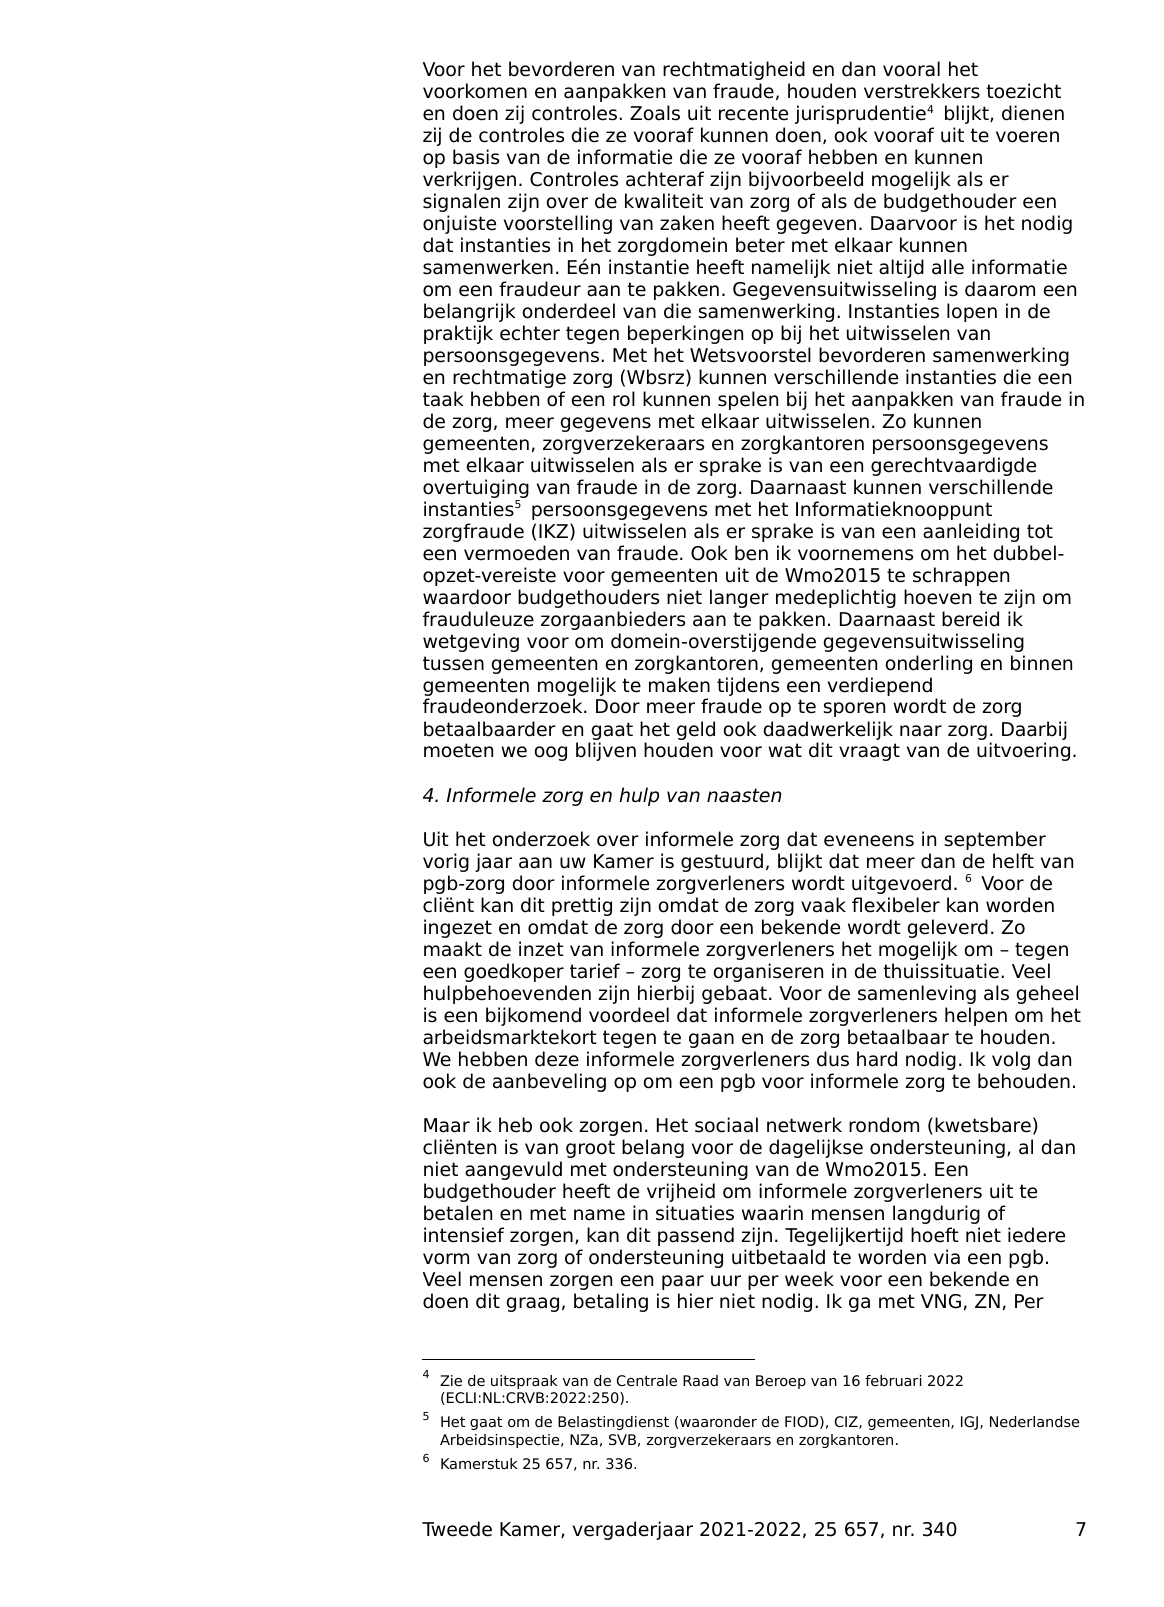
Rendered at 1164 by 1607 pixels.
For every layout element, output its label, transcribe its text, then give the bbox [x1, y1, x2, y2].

text Uit het onderzoek over informele zorg dat eveneens in september vorig jaar aan uw Kamer is gestuurd, blijkt dat meer dan de helft van pgb-zorg door informele zorgverleners wordt uitgevoerd. Voor de cliënt kan dit prettig zijn omdat de zorg vaak flexibeler kan worden ingezet en omdat de zorg door een bekende wordt geleverd. Zo maakt de inzet van informele zorgverleners het mogelijk om – tegen een goedkoper tarief – zorg te organiseren in de thuissituatie. Veel hulpbehoevenden zijn hierbij gebaat. Voor de samenleving als geheel is een bijkomend voordeel dat informele zorgverleners helpen om het arbeidsmarktekort tegen te gaan en de zorg betaalbaar te houden. We hebben deze informele zorgverleners dus hard nodig. Ik volg dan ook de aanbeveling op om een pgb voor informele zorg te behouden. [422, 829, 1087, 1092]
text Zie de uitspraak van de Centrale Raad van Beroep van 16 februari 2022 (ECLI:NL:CRVB:2022:250). [422, 1368, 1087, 1407]
text Maar ik heb ook zorgen. Het sociaal netwerk rondom (kwetsbare) cliënten is van groot belang voor de dagelijkse ondersteuning, al dan niet aangevuld met ondersteuning van de Wmo2015. Een budgethouder heeft de vrijheid om informele zorgverleners uit te betalen en met name in situaties waarin mensen langdurig of intensief zorgen, kan dit passend zijn. Tegelijkertijd hoeft niet iedere vorm van zorg of ondersteuning uitbetaald te worden via een pgb. Veel mensen zorgen een paar uur per week voor een bekende en doen dit graag, betaling is hier niet nodig. Ik ga met VNG, ZN, Per [422, 1115, 1087, 1312]
text Voor het bevorderen van rechtmatigheid en dan vooral het voorkomen en aanpakken van fraude, houden verstrekkers toezicht en doen zij controles. Zoals uit recente jurisprudentie blijkt, dienen zij de controles die ze vooraf kunnen doen, ook vooraf uit te voeren op basis van de informatie die ze vooraf hebben en kunnen verkrijgen. Controles achteraf zijn bijvoorbeeld mogelijk als er signalen zijn over de kwaliteit van zorg of als de budgethouder een onjuiste voorstelling van zaken heeft gegeven. Daarvoor is het nodig dat instanties in het zorgdomein beter met elkaar kunnen samenwerken. Eén instantie heeft namelijk niet altijd alle informatie om een fraudeur aan te pakken. Gegevensuitwisseling is daarom een belangrijk onderdeel van die samenwerking. Instanties lopen in de praktijk echter tegen beperkingen op bij het uitwisselen van persoonsgegevens. Met het Wetsvoorstel bevorderen samenwerking en rechtmatige zorg (Wbsrz) kunnen verschillende instanties die een taak hebben of een rol kunnen spelen bij het aanpakken van fraude in de zorg, meer gegevens met elkaar uitwisselen. Zo kunnen gemeenten, zorgverzekeraars en zorgkantoren persoonsgegevens met elkaar uitwisselen als er sprake is van een gerechtvaardigde overtuiging van fraude in de zorg. Daarnaast kunnen verschillende instanties persoonsgegevens met het Informatieknooppunt zorgfraude (IKZ) uitwisselen als er sprake is van een aanleiding tot een vermoeden van fraude. Ook ben ik voornemens om het dubbel-opzet-vereiste voor gemeenten uit de Wmo2015 te schrappen waardoor budgethouders niet langer medeplichtig hoeven te zijn om frauduleuze zorgaanbieders aan te pakken. Daarnaast bereid ik wetgeving voor om domein-overstijgende gegevensuitwisseling tussen gemeenten en zorgkantoren, gemeenten onderling en binnen gemeenten mogelijk te maken tijdens een verdiepend fraudeonderzoek. Door meer fraude op te sporen wordt de zorg betaalbaarder en gaat het geld ook daadwerkelijk naar zorg. Daarbij moeten we oog blijven houden voor wat dit vraagt van de uitvoering. [422, 59, 1087, 762]
text Het gaat om de Belastingdienst (waaronder de FIOD), CIZ, gemeenten, IGJ, Nederlandse Arbeidsinspectie, NZa, SVB, zorgverzekeraars en zorgkantoren. [422, 1410, 1087, 1449]
text Kamerstuk 25 657, nr. 336. [422, 1452, 1087, 1474]
subtitle 4. Informele zorg en hulp van naasten [422, 784, 1087, 807]
